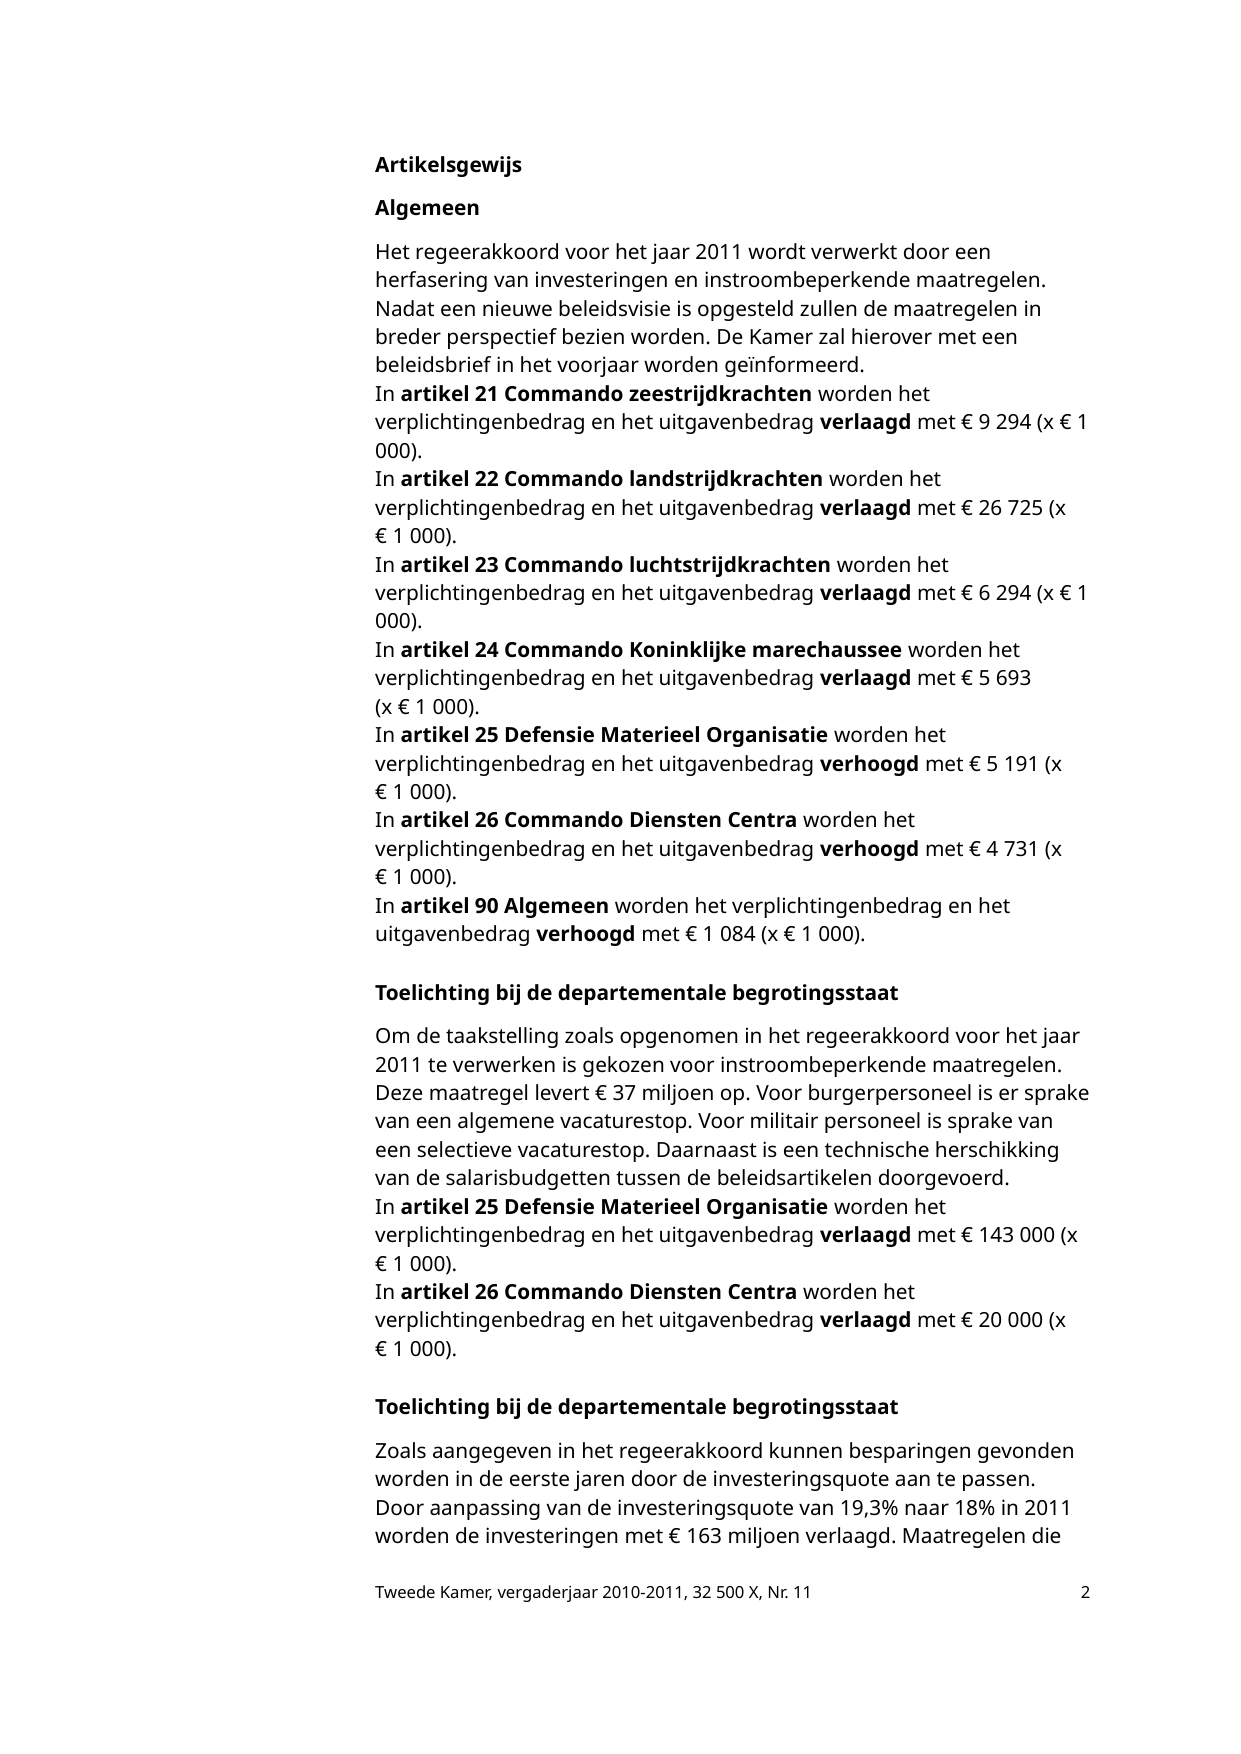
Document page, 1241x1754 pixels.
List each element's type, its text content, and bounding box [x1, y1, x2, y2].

text Toelichting bij de departementale begrotingsstaat [375, 1392, 1090, 1421]
text Artikelsgewijs [375, 150, 1090, 178]
text In artikel 26 Commando Diensten Centra worden het verplichtingenbedrag en het uitgavenbedrag verlaagd met € 20 000 (x € 1 000). [375, 1277, 1090, 1362]
text In artikel 21 Commando zeestrijdkrachten worden het verplichtingenbedrag en het uitgavenbedrag verlaagd met € 9 294 (x € 1 000). [375, 379, 1090, 464]
text In artikel 22 Commando landstrijdkrachten worden het verplichtingenbedrag en het uitgavenbedrag verlaagd met € 26 725 (x € 1 000). [375, 464, 1090, 550]
text Zoals aangegeven in het regeerakkoord kunnen besparingen gevonden worden in de eerste jaren door de investeringsquote aan te passen. Door aanpassing van de investeringsquote van 19,3% naar 18% in 2011 worden de investeringen met € 163 miljoen verlaagd. Maatregelen die [375, 1436, 1090, 1550]
text Om de taakstelling zoals opgenomen in het regeerakkoord voor het jaar 2011 te verwerken is gekozen voor instroombeperkende maatregelen. Deze maatregel levert € 37 miljoen op. Voor burgerpersoneel is er sprake van een algemene vacaturestop. Voor militair personeel is sprake van een selectieve vacaturestop. Daarnaast is een technische herschikking van de salarisbudgetten tussen de beleidsartikelen doorgevoerd. [375, 1021, 1090, 1192]
text In artikel 90 Algemeen worden het verplichtingenbedrag en het uitgavenbedrag verhoogd met € 1 084 (x € 1 000). [375, 891, 1090, 948]
text In artikel 23 Commando luchtstrijdkrachten worden het verplichtingenbedrag en het uitgavenbedrag verlaagd met € 6 294 (x € 1 000). [375, 550, 1090, 635]
text In artikel 26 Commando Diensten Centra worden het verplichtingenbedrag en het uitgavenbedrag verhoogd met € 4 731 (x € 1 000). [375, 806, 1090, 891]
text Algemeen [375, 193, 1090, 222]
text Het regeerakkoord voor het jaar 2011 wordt verwerkt door een herfasering van investeringen en instroombeperkende maatregelen. Nadat een nieuwe beleidsvisie is opgesteld zullen de maatregelen in breder perspectief bezien worden. De Kamer zal hierover met een beleidsbrief in het voorjaar worden geïnformeerd. [375, 237, 1090, 379]
text In artikel 25 Defensie Materieel Organisatie worden het verplichtingenbedrag en het uitgavenbedrag verlaagd met € 143 000 (x € 1 000). [375, 1192, 1090, 1277]
text In artikel 24 Commando Koninklijke marechaussee worden het verplichtingenbedrag en het uitgavenbedrag verlaagd met € 5 693 (x € 1 000). [375, 635, 1090, 720]
text In artikel 25 Defensie Materieel Organisatie worden het verplichtingenbedrag en het uitgavenbedrag verhoogd met € 5 191 (x € 1 000). [375, 720, 1090, 806]
text Toelichting bij de departementale begrotingsstaat [375, 978, 1090, 1006]
